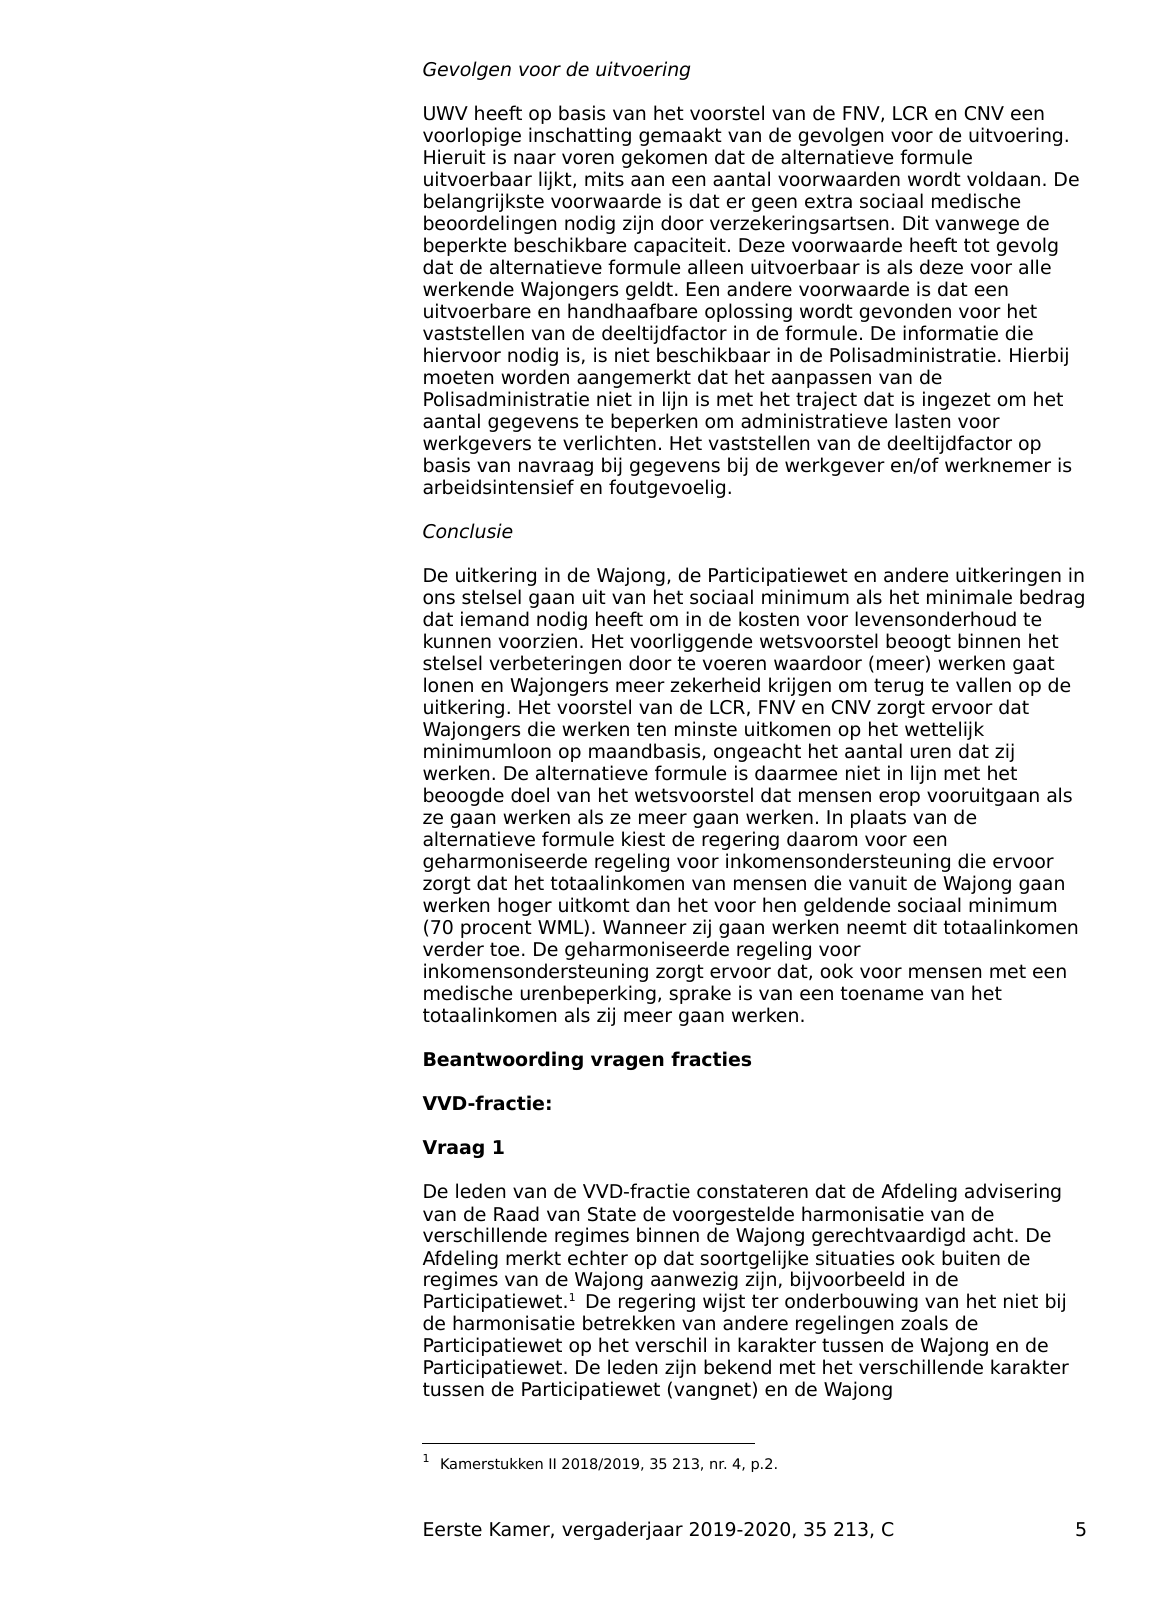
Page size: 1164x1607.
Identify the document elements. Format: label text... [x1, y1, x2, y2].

text De leden van de VVD-fractie constateren dat de Afdeling advisering van de Raad van State de voorgestelde harmonisatie van de verschillende regimes binnen de Wajong gerechtvaardigd acht. De Afdeling merkt echter op dat soortgelijke situaties ook buiten de regimes van de Wajong aanwezig zijn, bijvoorbeeld in de Participatiewet. De regering wijst ter onderbouwing van het niet bij de harmonisatie betrekken van andere regelingen zoals de Participatiewet op het verschil in karakter tussen de Wajong en de Participatiewet. De leden zijn bekend met het verschillende karakter tussen de Participatiewet (vangnet) en de Wajong [422, 1181, 1087, 1401]
subtitle Conclusie [422, 521, 1087, 543]
subtitle Gevolgen voor de uitvoering [422, 59, 1087, 81]
text UWV heeft op basis van het voorstel van de FNV, LCR en CNV een voorlopige inschatting gemaakt van de gevolgen voor de uitvoering. Hieruit is naar voren gekomen dat de alternatieve formule uitvoerbaar lijkt, mits aan een aantal voorwaarden wordt voldaan. De belangrijkste voorwaarde is dat er geen extra sociaal medische beoordelingen nodig zijn door verzekeringsartsen. Dit vanwege de beperkte beschikbare capaciteit. Deze voorwaarde heeft tot gevolg dat de alternatieve formule alleen uitvoerbaar is als deze voor alle werkende Wajongers geldt. Een andere voorwaarde is dat een uitvoerbare en handhaafbare oplossing wordt gevonden voor het vaststellen van de deeltijdfactor in de formule. De informatie die hiervoor nodig is, is niet beschikbaar in de Polisadministratie. Hierbij moeten worden aangemerkt dat het aanpassen van de Polisadministratie niet in lijn is met het traject dat is ingezet om het aantal gegevens te beperken om administratieve lasten voor werkgevers te verlichten. Het vaststellen van de deeltijdfactor op basis van navraag bij gegevens bij de werkgever en/of werknemer is arbeidsintensief en foutgevoelig. [422, 103, 1087, 499]
text De uitkering in de Wajong, de Participatiewet en andere uitkeringen in ons stelsel gaan uit van het sociaal minimum als het minimale bedrag dat iemand nodig heeft om in de kosten voor levensonderhoud te kunnen voorzien. Het voorliggende wetsvoorstel beoogt binnen het stelsel verbeteringen door te voeren waardoor (meer) werken gaat lonen en Wajongers meer zekerheid krijgen om terug te vallen op de uitkering. Het voorstel van de LCR, FNV en CNV zorgt ervoor dat Wajongers die werken ten minste uitkomen op het wettelijk minimumloon op maandbasis, ongeacht het aantal uren dat zij werken. De alternatieve formule is daarmee niet in lijn met het beoogde doel van het wetsvoorstel dat mensen erop vooruitgaan als ze gaan werken als ze meer gaan werken. In plaats van de alternatieve formule kiest de regering daarom voor een geharmoniseerde regeling voor inkomensondersteuning die ervoor zorgt dat het totaalinkomen van mensen die vanuit de Wajong gaan werken hoger uitkomt dan het voor hen geldende sociaal minimum (70 procent WML). Wanneer zij gaan werken neemt dit totaalinkomen verder toe. De geharmoniseerde regeling voor inkomensondersteuning zorgt ervoor dat, ook voor mensen met een medische urenbeperking, sprake is van een toename van het totaalinkomen als zij meer gaan werken. [422, 565, 1087, 1027]
subtitle Beantwoording vragen fracties [422, 1049, 1087, 1071]
text Kamerstukken II 2018/2019, 35 213, nr. 4, p.2. [422, 1452, 1087, 1474]
subtitle Vraag 1 [422, 1137, 1087, 1159]
subtitle VVD-fractie: [422, 1093, 1087, 1115]
